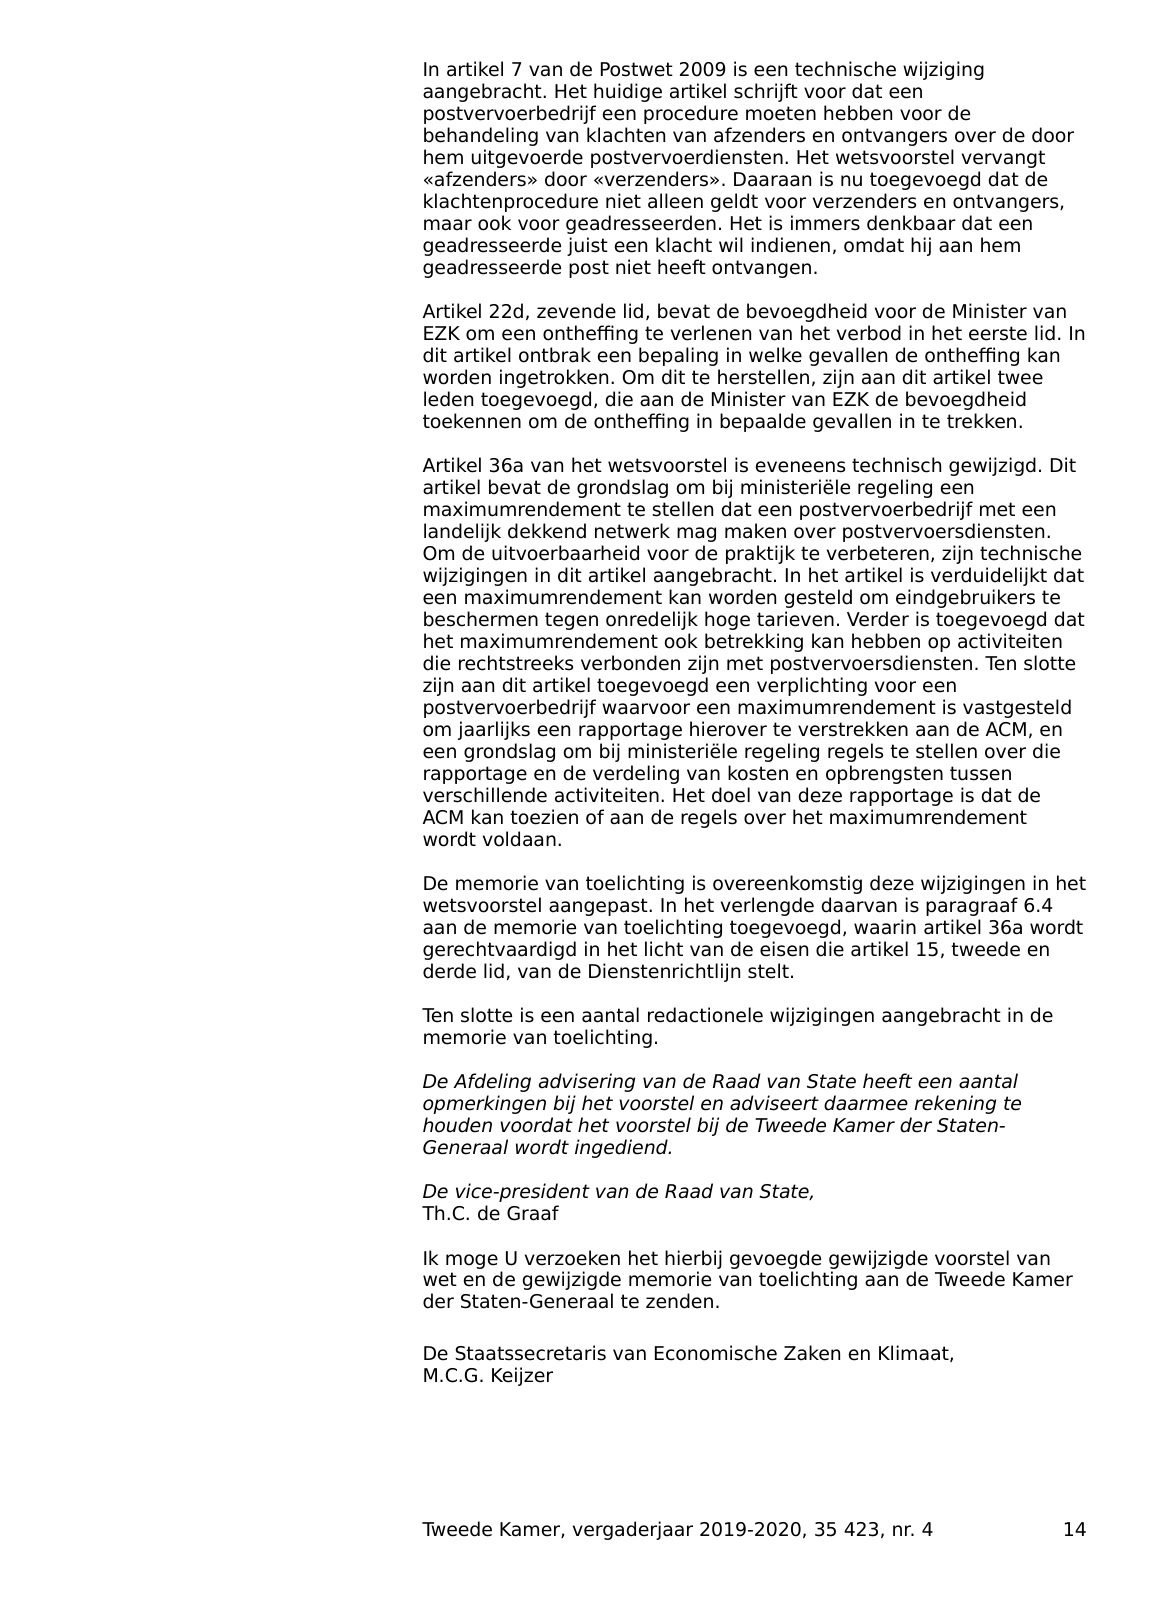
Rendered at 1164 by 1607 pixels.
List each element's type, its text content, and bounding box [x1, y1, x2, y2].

text In artikel 7 van de Postwet 2009 is een technische wijziging aangebracht. Het huidige artikel schrijft voor dat een postvervoerbedrijf een procedure moeten hebben voor de behandeling van klachten van afzenders en ontvangers over de door hem uitgevoerde postvervoerdiensten. Het wetsvoorstel vervangt «afzenders» door «verzenders». Daaraan is nu toegevoegd dat de klachtenprocedure niet alleen geldt voor verzenders en ontvangers, maar ook voor geadresseerden. Het is immers denkbaar dat een geadresseerde juist een klacht wil indienen, omdat hij aan hem geadresseerde post niet heeft ontvangen. [422, 59, 1087, 279]
text Ik moge U verzoeken het hierbij gevoegde gewijzigde voorstel van wet en de gewijzigde memorie van toelichting aan de Tweede Kamer der Staten-Generaal te zenden. [422, 1247, 1087, 1313]
text De vice-president van de Raad van State, [422, 1181, 1087, 1203]
text Artikel 22d, zevende lid, bevat de bevoegdheid voor de Minister van EZK om een ontheffing te verlenen van het verbod in het eerste lid. In dit artikel ontbrak een bepaling in welke gevallen de ontheffing kan worden ingetrokken. Om dit te herstellen, zijn aan dit artikel twee leden toegevoegd, die aan de Minister van EZK de bevoegdheid toekennen om de ontheffing in bepaalde gevallen in te trekken. [422, 301, 1087, 433]
text Ten slotte is een aantal redactionele wijzigingen aangebracht in de memorie van toelichting. [422, 1005, 1087, 1049]
text De memorie van toelichting is overeenkomstig deze wijzigingen in het wetsvoorstel aangepast. In het verlengde daarvan is paragraaf 6.4 aan de memorie van toelichting toegevoegd, waarin artikel 36a wordt gerechtvaardigd in het licht van de eisen die artikel 15, tweede en derde lid, van de Dienstenrichtlijn stelt. [422, 873, 1087, 983]
text Artikel 36a van het wetsvoorstel is eveneens technisch gewijzigd. Dit artikel bevat de grondslag om bij ministeriële regeling een maximumrendement te stellen dat een postvervoerbedrijf met een landelijk dekkend netwerk mag maken over postvervoersdiensten. Om de uitvoerbaarheid voor de praktijk te verbeteren, zijn technische wijzigingen in dit artikel aangebracht. In het artikel is verduidelijkt dat een maximumrendement kan worden gesteld om eindgebruikers te beschermen tegen onredelijk hoge tarieven. Verder is toegevoegd dat het maximumrendement ook betrekking kan hebben op activiteiten die rechtstreeks verbonden zijn met postvervoersdiensten. Ten slotte zijn aan dit artikel toegevoegd een verplichting voor een postvervoerbedrijf waarvoor een maximumrendement is vastgesteld om jaarlijks een rapportage hierover te verstrekken aan de ACM, en een grondslag om bij ministeriële regeling regels te stellen over die rapportage en de verdeling van kosten en opbrengsten tussen verschillende activiteiten. Het doel van deze rapportage is dat de ACM kan toezien of aan de regels over het maximumrendement wordt voldaan. [422, 455, 1087, 851]
text De Afdeling advisering van de Raad van State heeft een aantal opmerkingen bij het voorstel en adviseert daarmee rekening te houden voordat het voorstel bij de Tweede Kamer der Staten-Generaal wordt ingediend. [422, 1071, 1087, 1159]
text De Staatssecretaris van Economische Zaken en Klimaat, M.C.G. Keijzer [422, 1343, 1087, 1387]
text Th.C. de Graaf [422, 1203, 1087, 1225]
